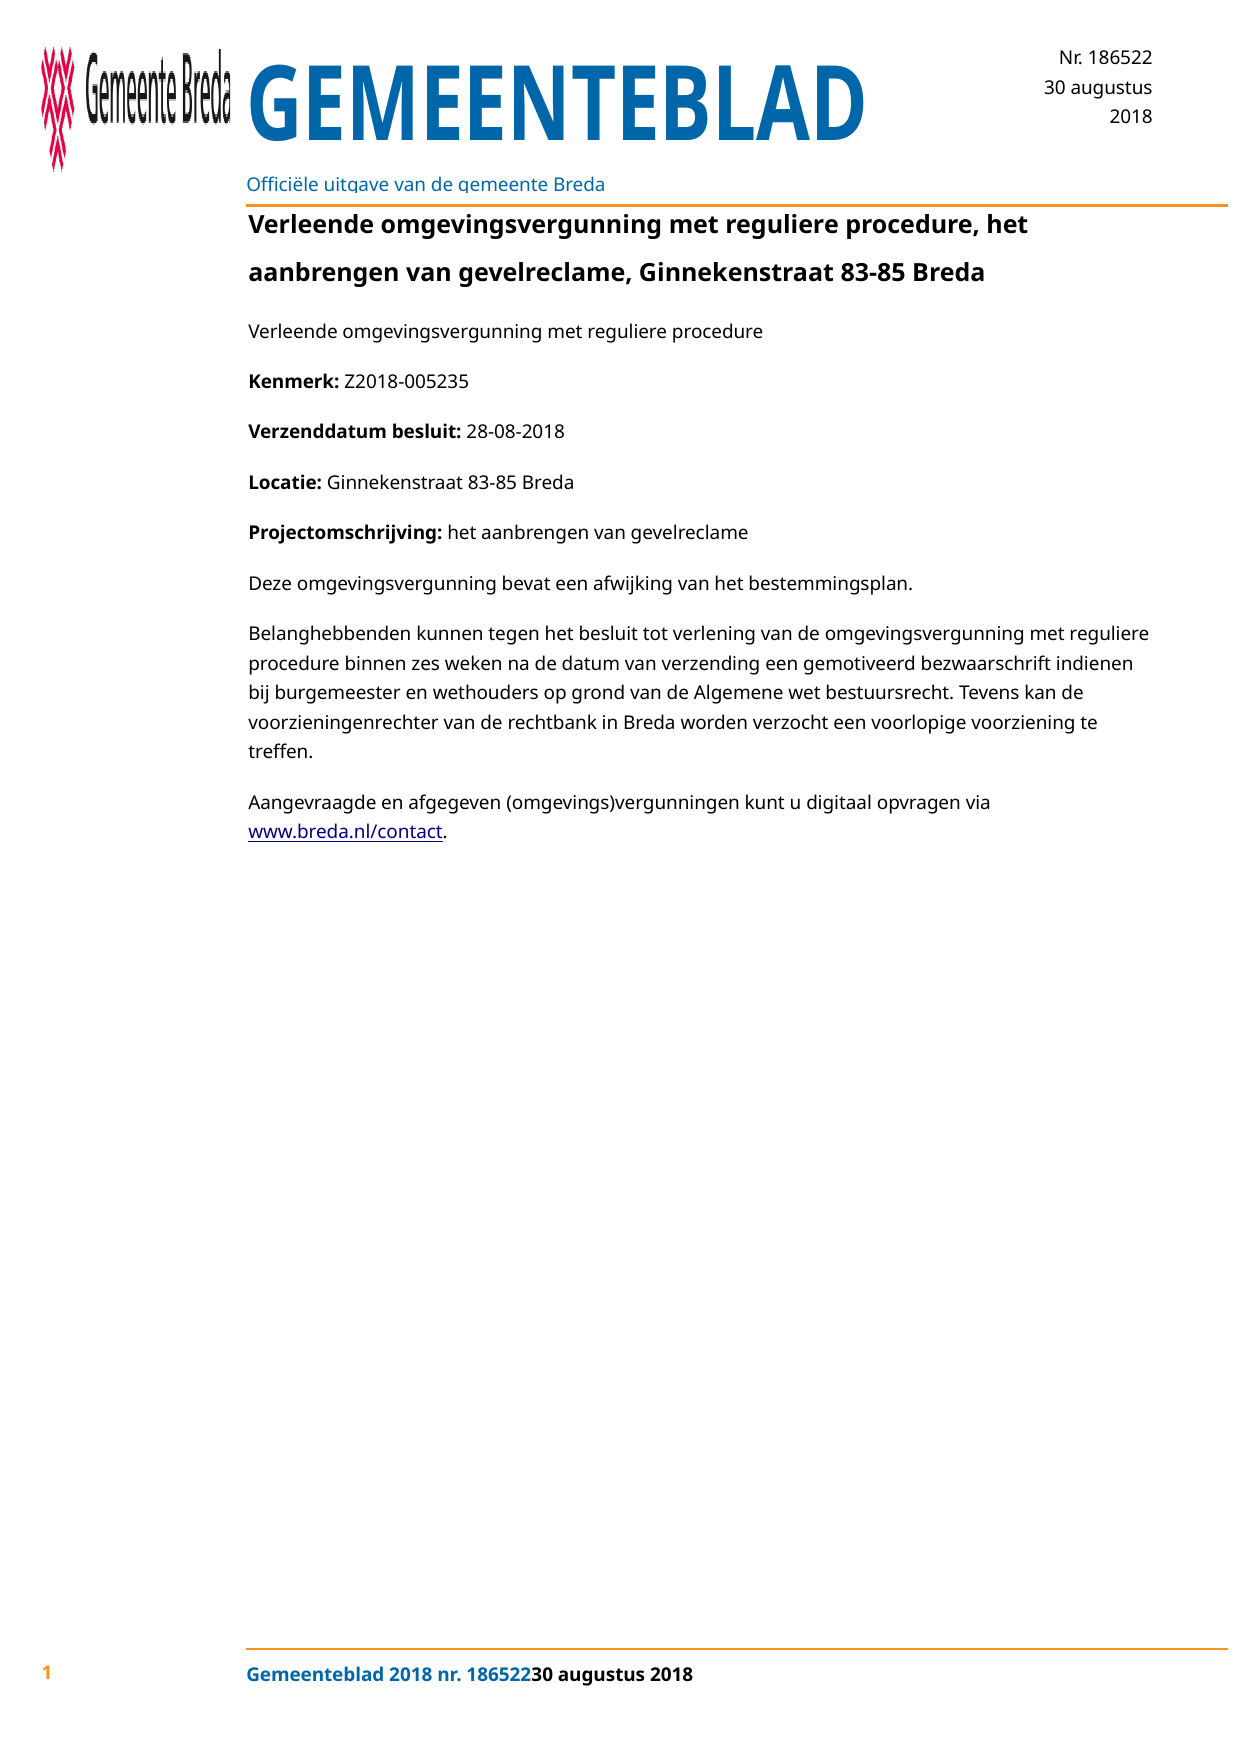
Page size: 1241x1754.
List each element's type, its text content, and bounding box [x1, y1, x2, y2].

text Belanghebbenden kunnen tegen het besluit tot verlening van de omgevingsvergunning met reguliere procedure binnen zes weken na de datum van verzending een gemotiveerd bezwaarschrift indienen bij burgemeester en wethouders op grond van de Algemene wet bestuursrecht. Tevens kan de voorzieningenrechter van de rechtbank in Breda worden verzocht een voorlopige voorziening te treffen. [248, 620, 1152, 764]
text Verzenddatum besluit: 28-08-2018 [248, 419, 1152, 444]
text Locatie: Ginnekenstraat 83-85 Breda [248, 469, 1152, 495]
text Aangevraagde en afgegeven (omgevings)vergunningen kunt u digitaal opvragen via www.breda.nl/contact. [248, 789, 1152, 844]
picture [41, 47, 231, 172]
text Verleende omgevingsvergunning met reguliere procedure, het aanbrengen van gevelreclame, Ginnekenstraat 83-85 Breda [248, 207, 1152, 288]
text Verleende omgevingsvergunning met reguliere procedure [248, 318, 1152, 344]
text Deze omgevingsvergunning bevat een afwijking van het bestemmingsplan. [248, 570, 1152, 596]
text Kenmerk: Z2018-005235 [248, 368, 1152, 394]
text Projectomschrijving: het aanbrengen van gevelreclame [248, 519, 1152, 545]
